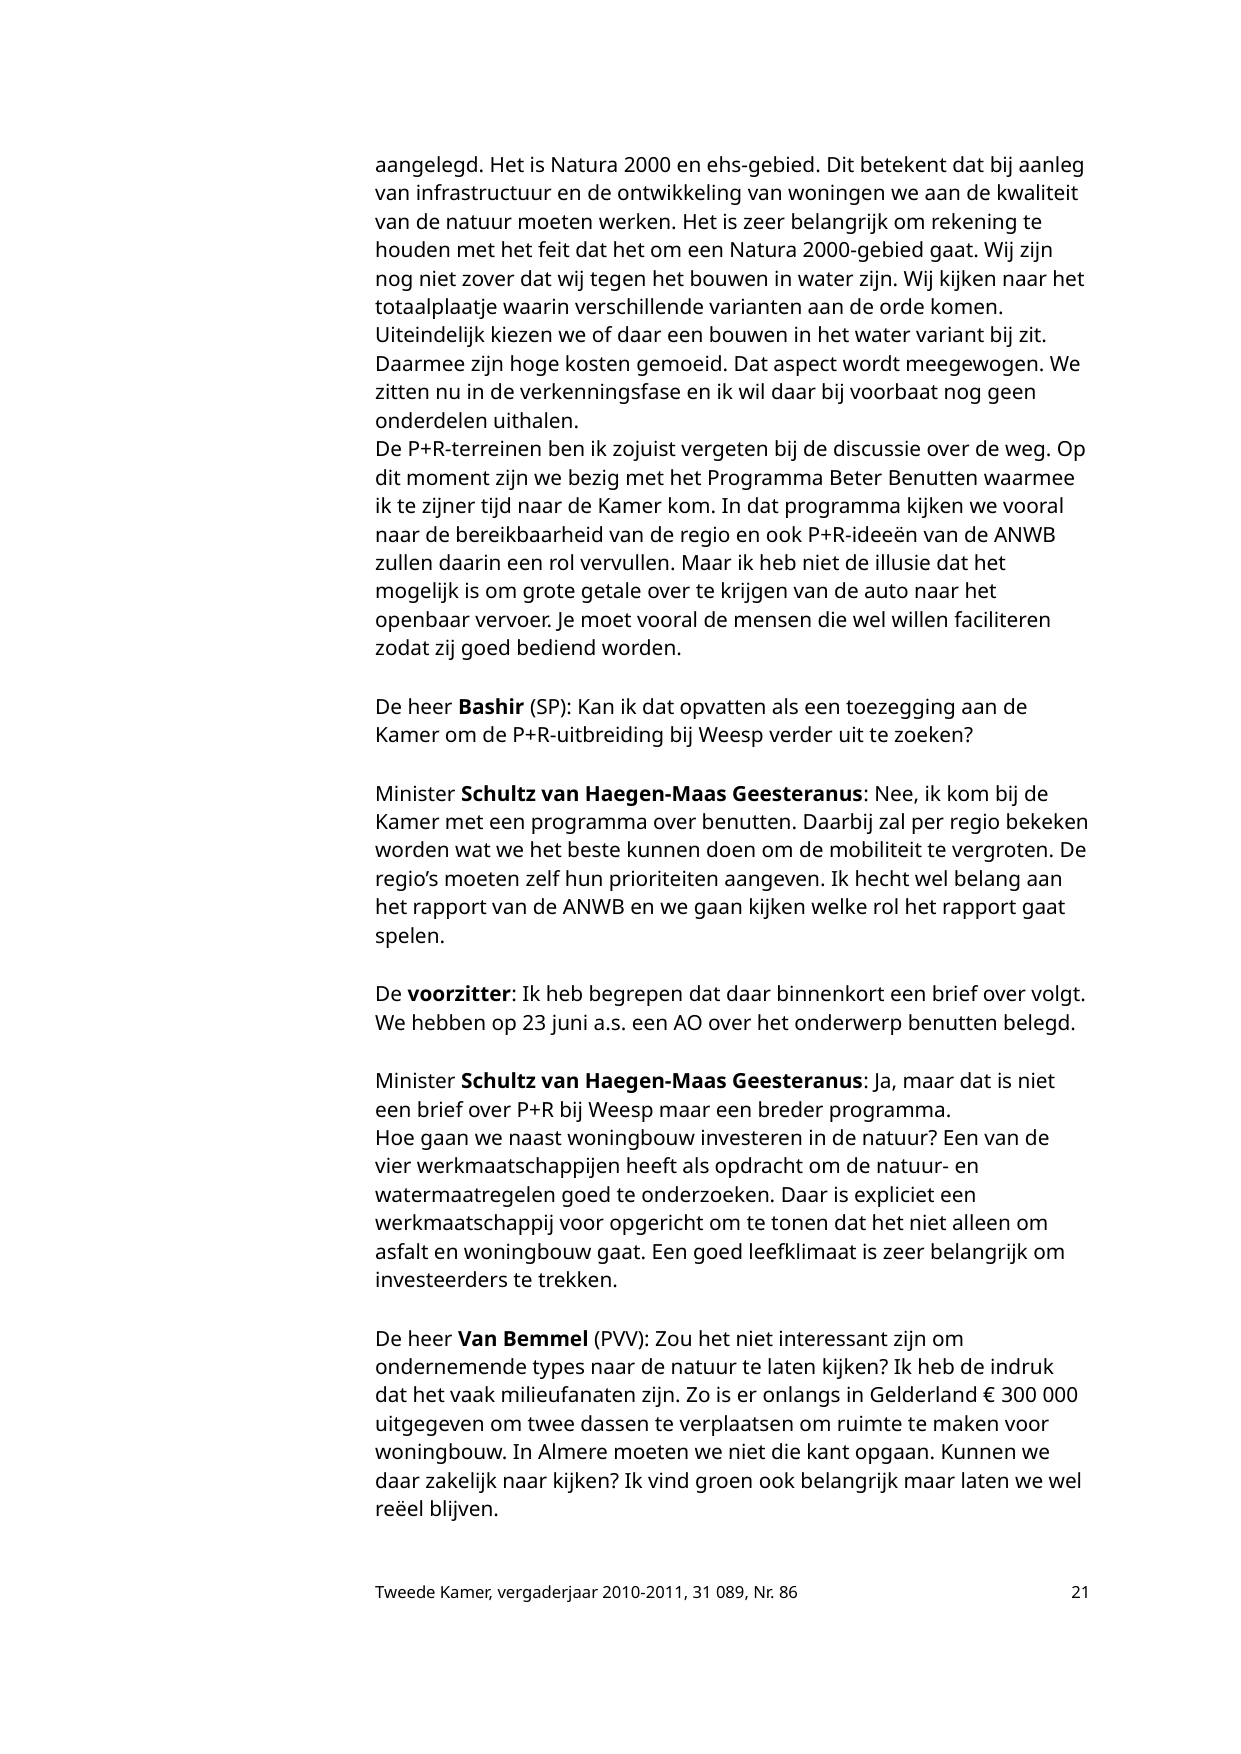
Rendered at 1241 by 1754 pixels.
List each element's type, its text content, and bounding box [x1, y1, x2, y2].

text De voorzitter: Ik heb begrepen dat daar binnenkort een brief over volgt. We hebben op 23 juni a.s. een AO over het onderwerp benutten belegd. [375, 979, 1090, 1036]
text De heer Bashir (SP): Kan ik dat opvatten als een toezegging aan de Kamer om de P+R-uitbreiding bij Weesp verder uit te zoeken? [375, 692, 1090, 749]
text Hoe gaan we naast woningbouw investeren in de natuur? Een van de vier werkmaatschappijen heeft als opdracht om de natuur- en watermaatregelen goed te onderzoeken. Daar is expliciet een werkmaatschappij voor opgericht om te tonen dat het niet alleen om asfalt en woningbouw gaat. Een goed leefklimaat is zeer belangrijk om investeerders te trekken. [375, 1123, 1090, 1294]
text Minister Schultz van Haegen-Maas Geesteranus: Nee, ik kom bij de Kamer met een programma over benutten. Daarbij zal per regio bekeken worden wat we het beste kunnen doen om de mobiliteit te vergroten. De regio’s moeten zelf hun prioriteiten aangeven. Ik hecht wel belang aan het rapport van de ANWB en we gaan kijken welke rol het rapport gaat spelen. [375, 779, 1090, 949]
text aangelegd. Het is Natura 2000 en ehs-gebied. Dit betekent dat bij aanleg van infrastructuur en de ontwikkeling van woningen we aan de kwaliteit van de natuur moeten werken. Het is zeer belangrijk om rekening te houden met het feit dat het om een Natura 2000-gebied gaat. Wij zijn nog niet zover dat wij tegen het bouwen in water zijn. Wij kijken naar het totaalplaatje waarin verschillende varianten aan de orde komen. Uiteindelijk kiezen we of daar een bouwen in het water variant bij zit. Daarmee zijn hoge kosten gemoeid. Dat aspect wordt meegewogen. We zitten nu in de verkenningsfase en ik wil daar bij voorbaat nog geen onderdelen uithalen. [375, 150, 1090, 434]
text Minister Schultz van Haegen-Maas Geesteranus: Ja, maar dat is niet een brief over P+R bij Weesp maar een breder programma. [375, 1066, 1090, 1123]
text De heer Van Bemmel (PVV): Zou het niet interessant zijn om ondernemende types naar de natuur te laten kijken? Ik heb de indruk dat het vaak milieufanaten zijn. Zo is er onlangs in Gelderland € 300 000 uitgegeven om twee dassen te verplaatsen om ruimte te maken voor woningbouw. In Almere moeten we niet die kant opgaan. Kunnen we daar zakelijk naar kijken? Ik vind groen ook belangrijk maar laten we wel reëel blijven. [375, 1324, 1090, 1523]
text De P+R-terreinen ben ik zojuist vergeten bij de discussie over de weg. Op dit moment zijn we bezig met het Programma Beter Benutten waarmee ik te zijner tijd naar de Kamer kom. In dat programma kijken we vooral naar de bereikbaarheid van de regio en ook P+R-ideeën van de ANWB zullen daarin een rol vervullen. Maar ik heb niet de illusie dat het mogelijk is om grote getale over te krijgen van de auto naar het openbaar vervoer. Je moet vooral de mensen die wel willen faciliteren zodat zij goed bediend worden. [375, 434, 1090, 662]
